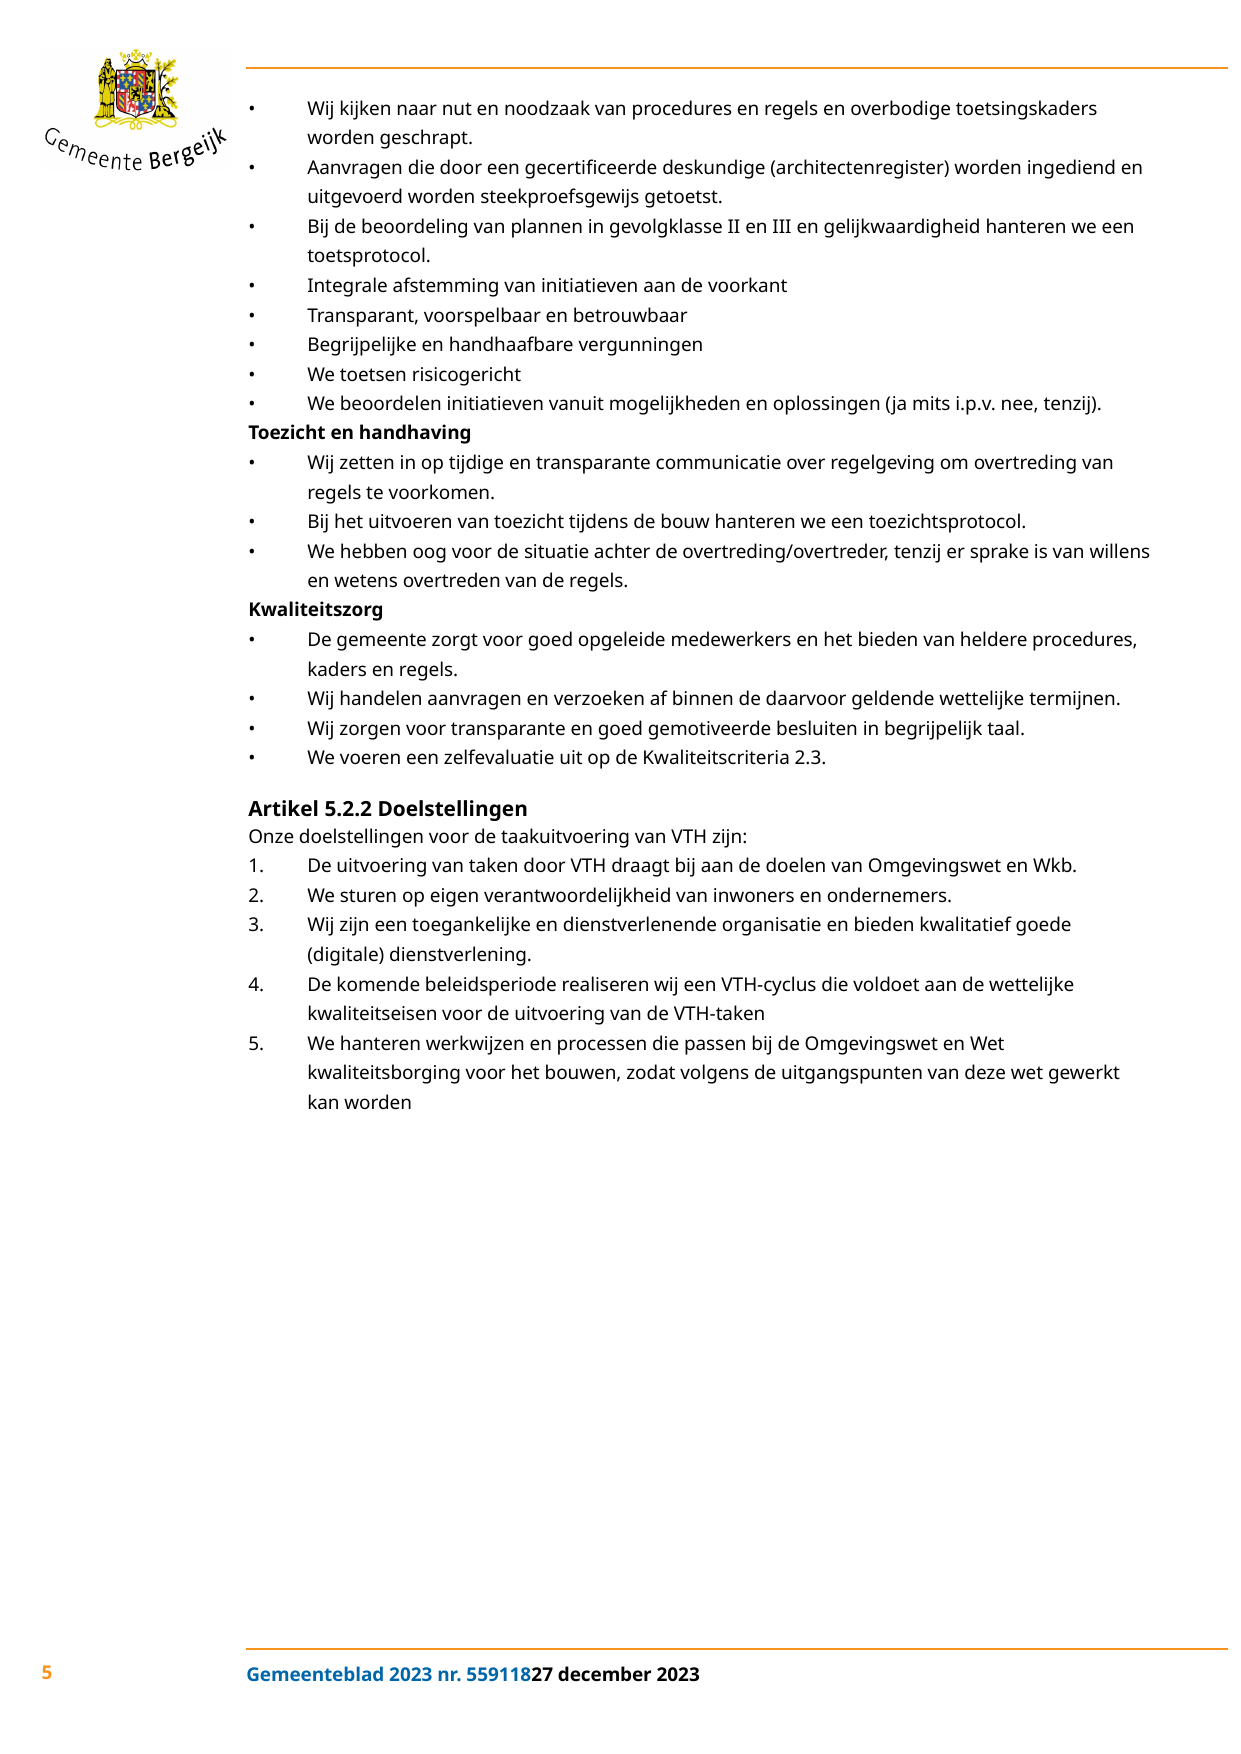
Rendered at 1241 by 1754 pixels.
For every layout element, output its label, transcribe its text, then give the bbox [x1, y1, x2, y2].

list We hanteren werkwijzen en processen die passen bij de Omgevingswet en Wet kwaliteitsborging voor het bouwen, zodat volgens de uitgangspunten van deze wet gewerkt kan worden [248, 1030, 1152, 1115]
table_header Wij kijken naar nut en noodzaak van procedures en regels en overbodige toetsingskaders worden geschrapt. Aanvragen die door een gecertificeerde deskundige (architectenregister) worden ingediend en uitgevoerd worden steekproefsgewijs getoetst. Bij de beoordeling van plannen in gevolgklasse II en III en gelijkwaardigheid hanteren we een toetsprotocol. Integrale afstemming van initiatieven aan de voorkant Transparant, voorspelbaar en betrouwbaar Begrijpelijke en handhaafbare vergunningen We toetsen risicogericht We beoordelen initiatieven vanuit mogelijkheden en oplossingen (ja mits i.p.v. nee, tenzij). [248, 95, 1152, 416]
text Kwaliteitszorg [248, 597, 1152, 622]
table_header De gemeente zorgt voor goed opgeleide medewerkers en het bieden van heldere procedures, kaders en regels. Wij handelen aanvragen en verzoeken af binnen de daarvoor geldende wettelijke termijnen. Wij zorgen voor transparante en goed gemotiveerde besluiten in begrijpelijk taal. We voeren een zelfevaluatie uit op de Kwaliteitscriteria 2.3. [248, 626, 1152, 770]
table_header Wij zetten in op tijdige en transparante communicatie over regelgeving om overtreding van regels te voorkomen. Bij het uitvoeren van toezicht tijdens de bouw hanteren we een toezichtsprotocol. We hebben oog voor de situatie achter de overtreding/overtreder, tenzij er sprake is van willens en wetens overtreden van de regels. [248, 449, 1152, 593]
list Wij zijn een toegankelijke en dienstverlenende organisatie en bieden kwalitatief goede (digitale) dienstverlening. [248, 912, 1152, 967]
picture [41, 47, 231, 172]
list De komende beleidsperiode realiseren wij een VTH-cyclus die voldoet aan de wettelijke kwaliteitseisen voor de uitvoering van de VTH-taken [248, 971, 1152, 1026]
list De uitvoering van taken door VTH draagt bij aan de doelen van Omgevingswet en Wkb. [248, 852, 1152, 878]
text Artikel 5.2.2 Doelstellingen [248, 794, 1152, 823]
text Onze doelstellingen voor de taakuitvoering van VTH zijn: [248, 823, 1152, 848]
list We sturen op eigen verantwoordelijkheid van inwoners en ondernemers. [248, 882, 1152, 908]
text Toezicht en handhaving [248, 419, 1152, 445]
